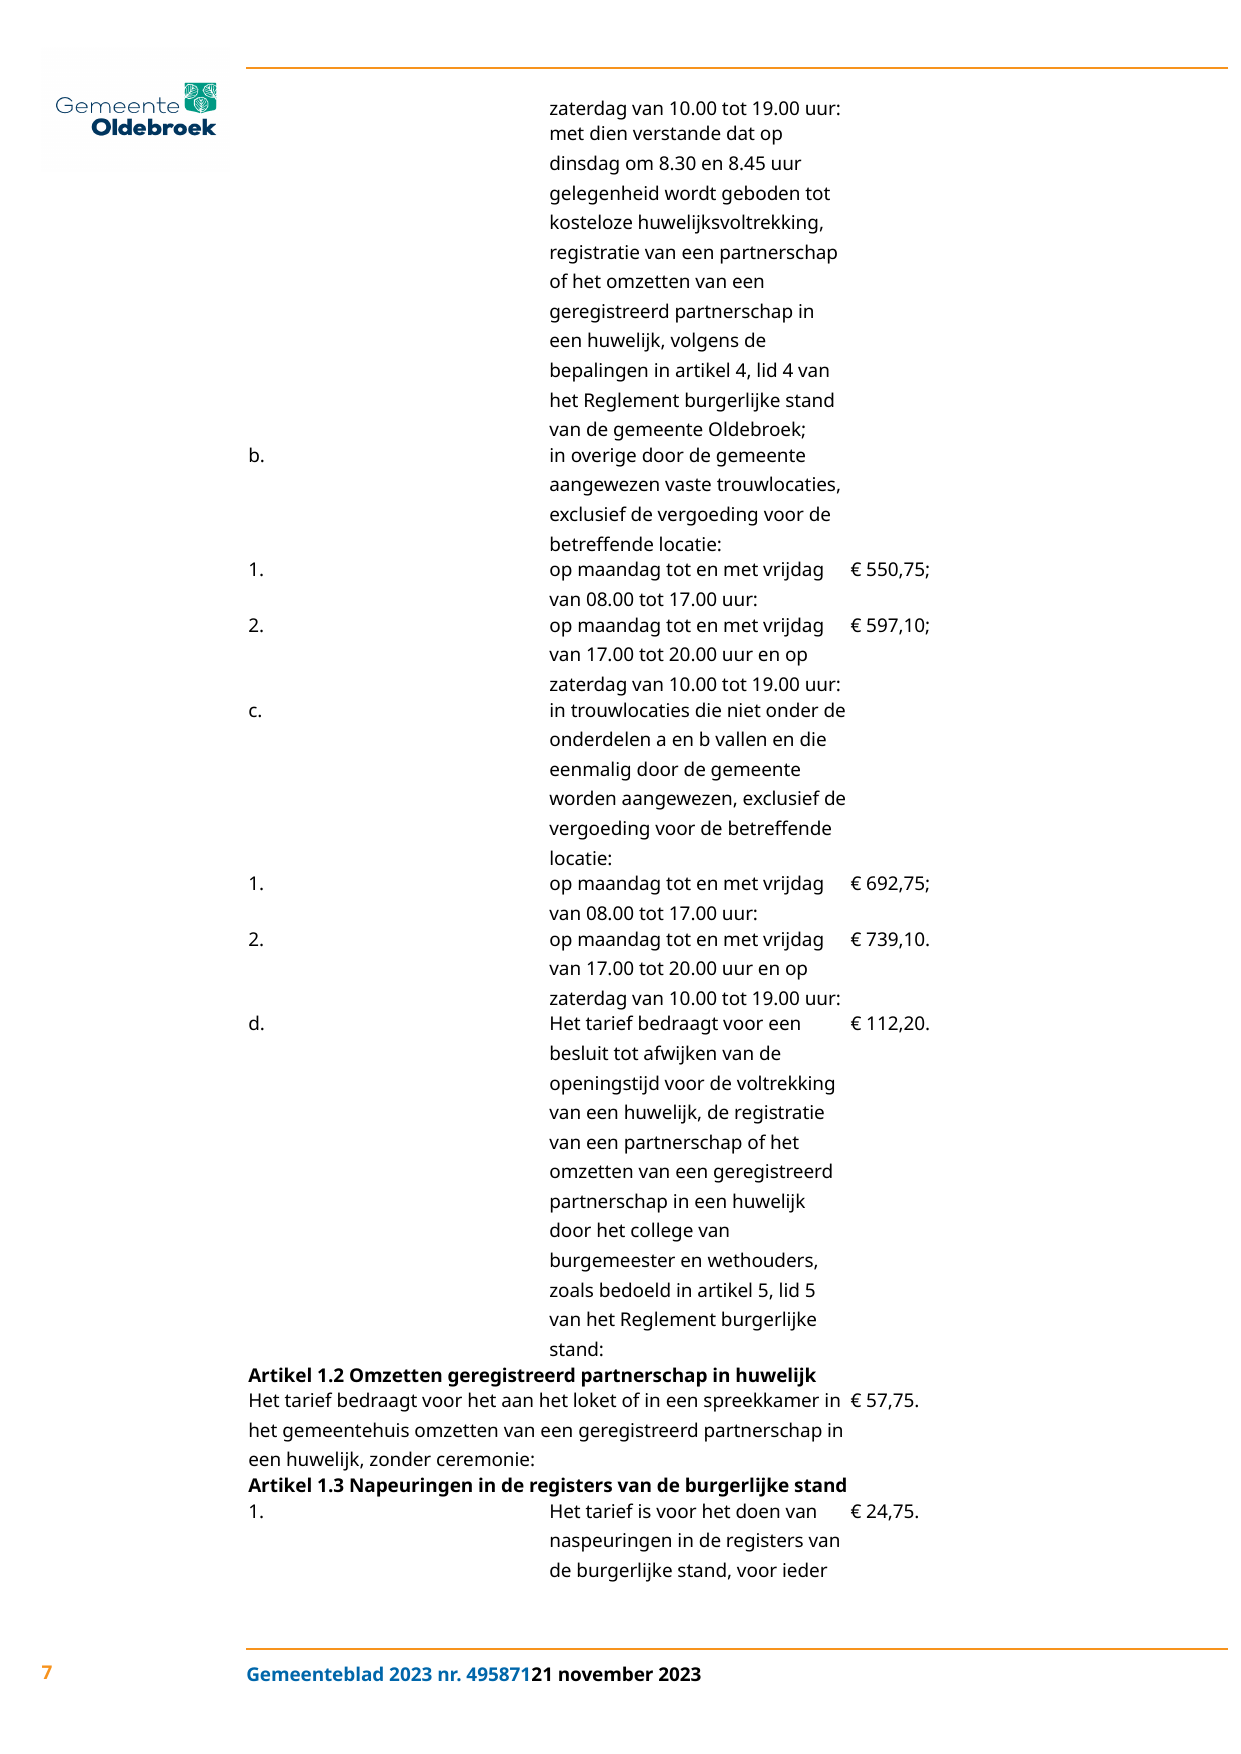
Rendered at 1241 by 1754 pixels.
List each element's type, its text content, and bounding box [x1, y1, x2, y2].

table_cell € 739,10. [850, 926, 1152, 1011]
table_cell Artikel 1.3 Napeuringen in de registers van de burgerlijke stand [248, 1473, 850, 1498]
table_cell € 550,75; [850, 557, 1152, 612]
table_cell [850, 95, 1152, 121]
table_cell [248, 121, 549, 442]
table_cell op maandag tot en met vrijdag van 08.00 tot 17.00 uur: [549, 870, 850, 926]
table_cell [850, 1473, 1152, 1498]
table_cell op maandag tot en met vrijdag van 17.00 tot 20.00 uur en op zaterdag van 10.00 tot 19.00 uur: [549, 612, 850, 697]
table_cell in trouwlocaties die niet onder de onderdelen a en b vallen en die eenmalig door de gemeente worden aangewezen, exclusief de vergoeding voor de betreffende locatie: [549, 697, 850, 870]
table_cell 1. [248, 1498, 549, 1583]
table_cell € 597,10; [850, 612, 1152, 697]
table_cell 1. [248, 870, 549, 926]
table_cell 1. [248, 557, 549, 612]
table_cell [850, 697, 1152, 870]
table_cell [850, 1362, 1152, 1387]
table_cell [850, 121, 1152, 442]
table_cell in overige door de gemeente aangewezen vaste trouwlocaties, exclusief de vergoeding voor de betreffende locatie: [549, 442, 850, 557]
table_cell zaterdag van 10.00 tot 19.00 uur: [549, 95, 850, 121]
table_cell Het tarief bedraagt voor het aan het loket of in een spreekkamer in het gemeentehuis omzetten van een geregi­streerd partnerschap in een huwelijk, zonder ceremonie: [248, 1388, 850, 1472]
table_cell op maandag tot en met vrijdag van 08.00 tot 17.00 uur: [549, 557, 850, 612]
table_cell b. [248, 442, 549, 557]
table_cell € 57,75. [850, 1388, 1152, 1472]
table_cell 2. [248, 926, 549, 1011]
table_cell met dien verstande dat op dinsdag om 8.30 en 8.45 uur gelegenheid wordt geboden tot kosteloze huwelijksvoltrekking, registratie van een partnerschap of het omzetten van een geregistreerd partnerschap in een huwelijk, volgens de bepalingen in artikel 4, lid 4 van het Reglement burgerlijke stand van de gemeente Oldebroek; [549, 121, 850, 442]
table_cell c. [248, 697, 549, 870]
table_cell op maandag tot en met vrijdag van 17.00 tot 20.00 uur en op zaterdag van 10.00 tot 19.00 uur: [549, 926, 850, 1011]
table_cell [850, 442, 1152, 557]
table_cell Het tarief is voor het doen van naspeuringen in de registers van de burgerlijke stand, voor ieder [549, 1498, 850, 1583]
picture [41, 47, 231, 172]
table_cell [248, 95, 549, 121]
table_cell 2. [248, 612, 549, 697]
table_cell Artikel 1.2 Omzetten geregistreerd partnerschap in huwelijk [248, 1362, 850, 1387]
table_cell € 692,75; [850, 870, 1152, 926]
table_cell € 24,75. [850, 1498, 1152, 1583]
table_cell d. [248, 1011, 549, 1362]
table_cell € 112,20. [850, 1011, 1152, 1362]
table_cell Het tarief bedraagt voor een besluit tot afwijken van de openingstijd voor de voltrekking van een huwelijk, de registratie van een partnerschap of het omzetten van een geregistreerd partnerschap in een huwelijk door het college van burgemeester en wethouders, zoals bedoeld in artikel 5, lid 5 van het Reglement burgerlijke stand: [549, 1011, 850, 1362]
